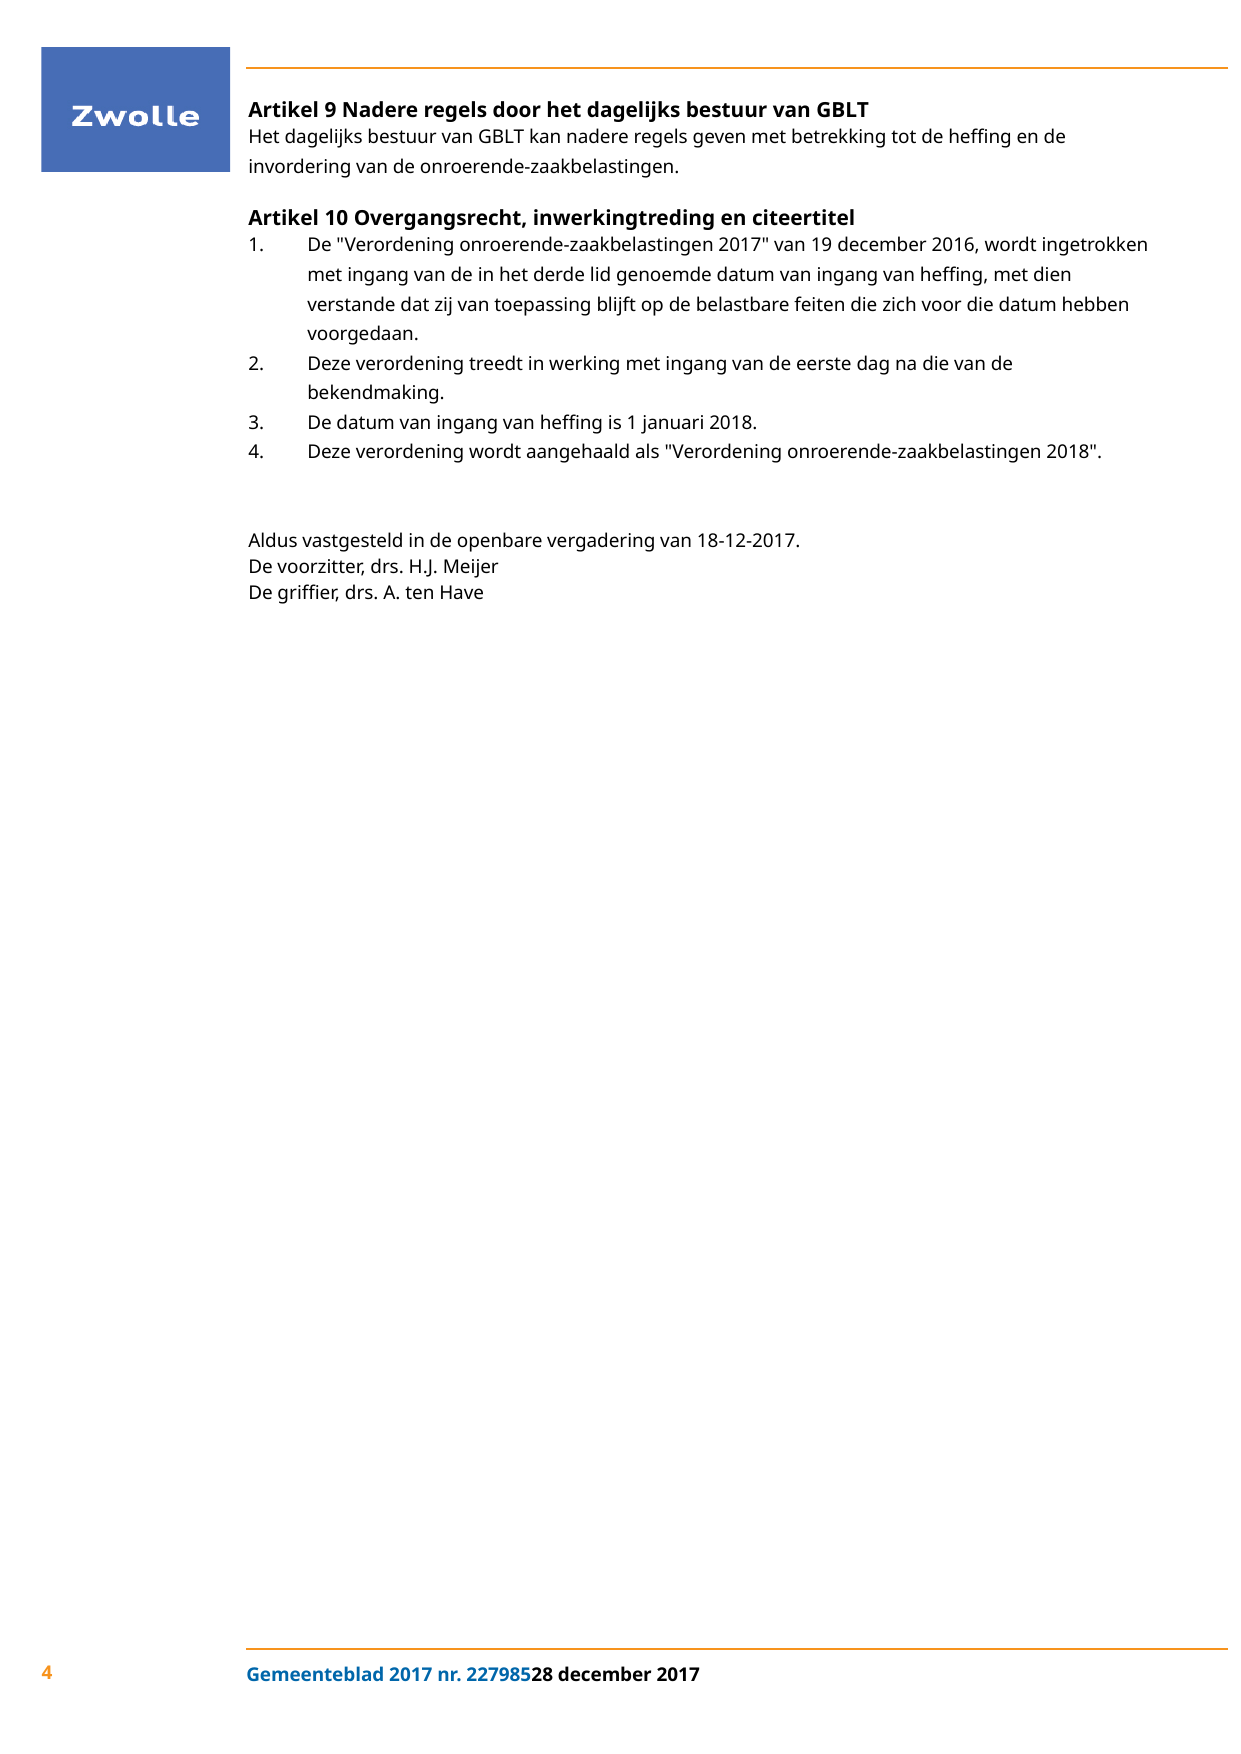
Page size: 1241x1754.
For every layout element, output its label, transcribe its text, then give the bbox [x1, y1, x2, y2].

list Deze verordening treedt in werking met ingang van de eerste dag na die van de bekendmaking. [248, 350, 1152, 405]
list De datum van ingang van heffing is 1 januari 2018. [248, 409, 1152, 435]
text Artikel 9 Nadere regels door het dagelijks bestuur van GBLT [248, 95, 1152, 123]
text De griffier, drs. A. ten Have [248, 579, 1152, 605]
text De voorzitter, drs. H.J. Meijer [248, 553, 1152, 579]
text Artikel 10 Overgangsrecht, inwerkingtreding en citeertitel [248, 203, 1152, 232]
list Deze verordening wordt aangehaald als "Verordening onroerende-zaakbelastingen 2018". [248, 439, 1152, 464]
text Het dagelijks bestuur van GBLT kan nadere regels geven met betrekking tot de heffing en de invordering van de onroerende-zaakbelastingen. [248, 123, 1152, 178]
text Aldus vastgesteld in de openbare vergadering van 18-12-2017. [248, 527, 1152, 553]
list De "Verordening onroerende-zaakbelastingen 2017" van 19 december 2016, wordt ingetrokken met ingang van de in het derde lid genoemde datum van ingang van heffing, met dien verstande dat zij van toepassing blijft op de belastbare feiten die zich voor die datum hebben voorgedaan. [248, 232, 1152, 346]
picture [41, 47, 231, 172]
